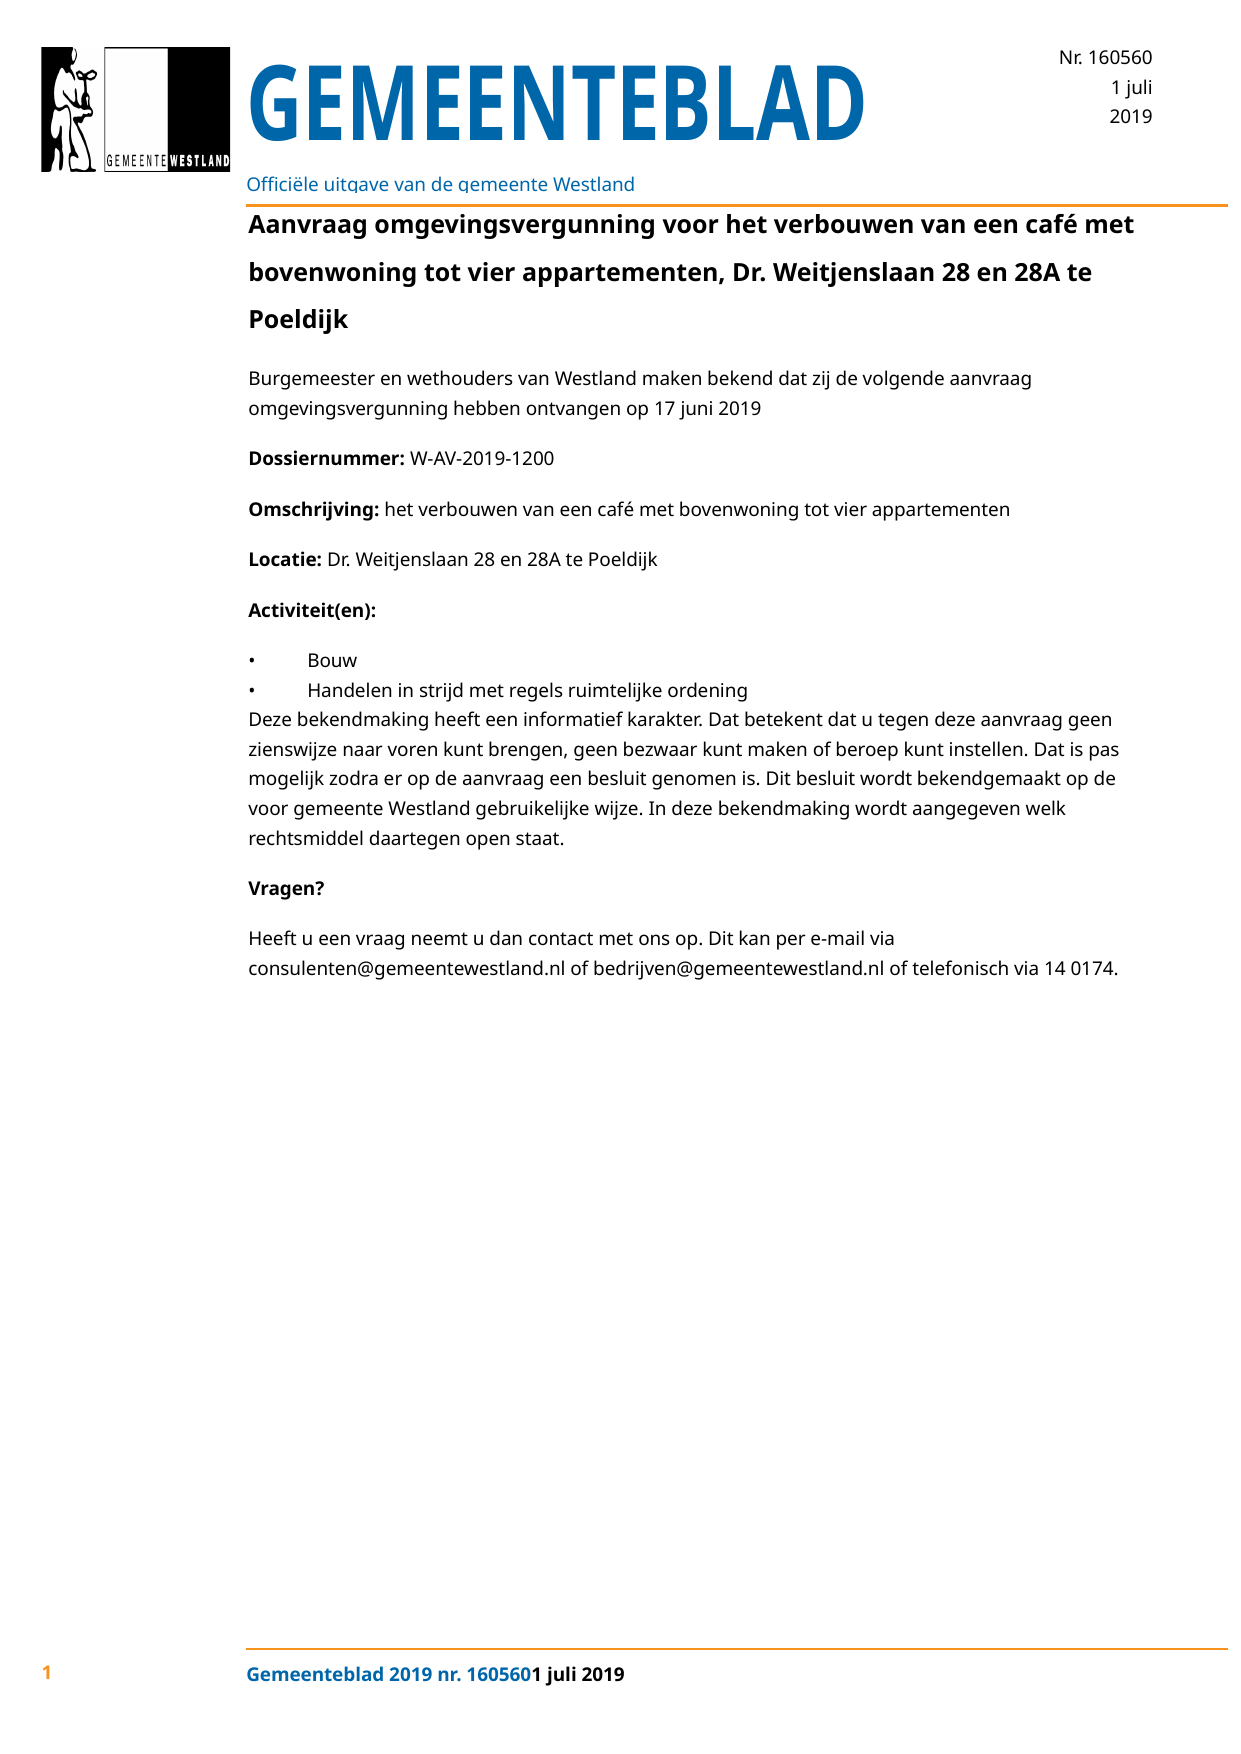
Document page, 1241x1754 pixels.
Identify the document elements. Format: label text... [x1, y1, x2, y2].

text Omschrijving: het verbouwen van een café met bovenwoning tot vier appartementen [248, 496, 1152, 522]
picture [41, 47, 231, 172]
list Handelen in strijd met regels ruimtelijke ordening [248, 677, 1152, 702]
text Dossiernummer: W-AV-2019-1200 [248, 446, 1152, 471]
text Aanvraag omgevingsvergunning voor het verbouwen van een café met bovenwoning tot vier appartementen, Dr. Weitjenslaan 28 en 28A te Poeldijk [248, 207, 1152, 336]
list Bouw [248, 647, 1152, 673]
text Heeft u een vraag neemt u dan contact met ons op. Dit kan per e-mail via consulenten@gemeentewestland.nl of bedrijven@gemeentewestland.nl of telefonisch via 14 0174. [248, 926, 1152, 981]
text Deze bekendmaking heeft een informatief karakter. Dat betekent dat u tegen deze aanvraag geen zienswijze naar voren kunt brengen, geen bezwaar kunt maken of beroep kunt instellen. Dat is pas mogelijk zodra er op de aanvraag een besluit genomen is. Dit besluit wordt bekendgemaakt op de voor gemeente Westland gebruikelijke wijze. In deze bekendmaking wordt aangegeven welk rechtsmiddel daartegen open staat. [248, 706, 1152, 850]
text Activiteit(en): [248, 597, 1152, 622]
text Locatie: Dr. Weitjenslaan 28 en 28A te Poeldijk [248, 546, 1152, 572]
text Vragen? [248, 875, 1152, 901]
text Burgemeester en wethouders van Westland maken bekend dat zij de volgende aanvraag omgevingsvergunning hebben ontvangen op 17 juni 2019 [248, 366, 1152, 421]
